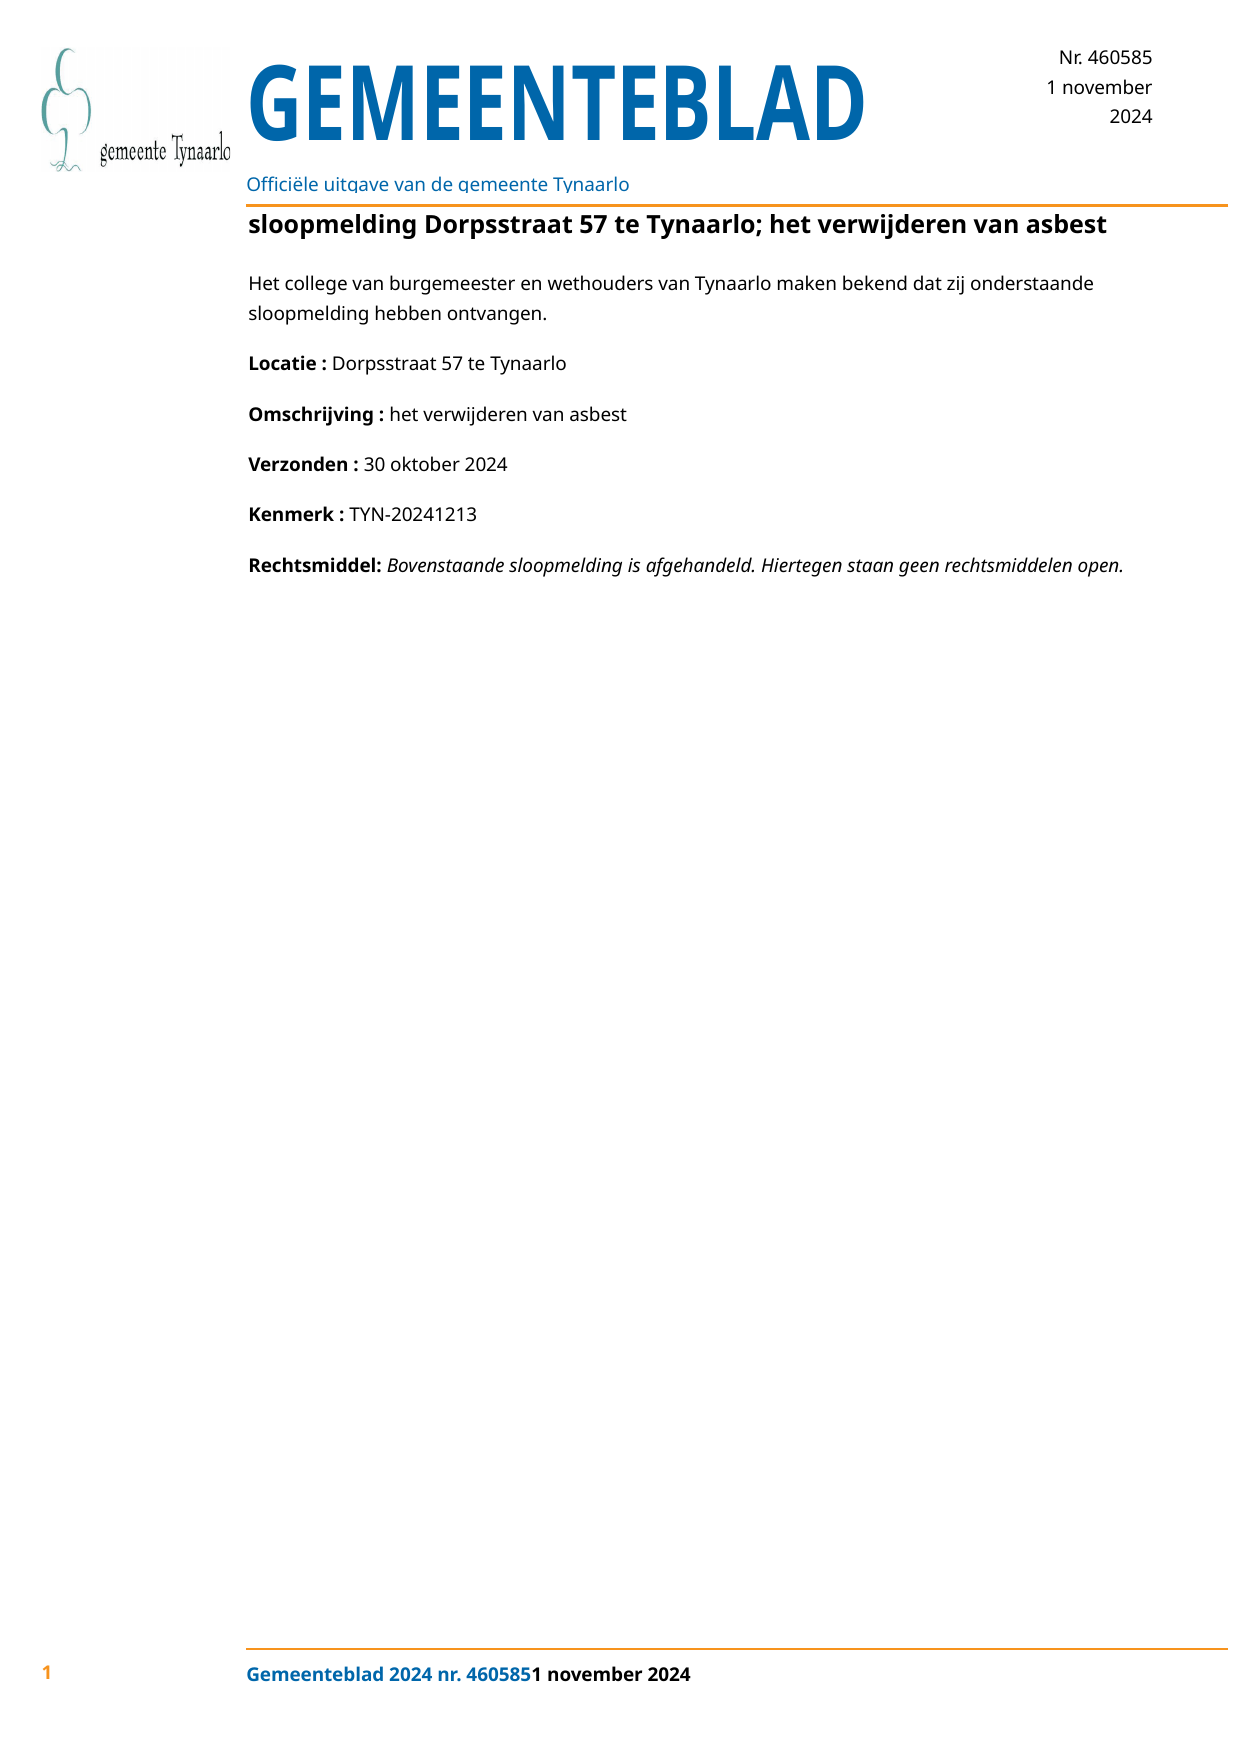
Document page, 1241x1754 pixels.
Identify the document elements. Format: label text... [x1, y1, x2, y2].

text Rechtsmiddel: Bovenstaande sloopmelding is afgehandeld. Hiertegen staan geen rechtsmiddelen open. [248, 552, 1152, 578]
text Kenmerk : TYN-20241213 [248, 502, 1152, 527]
text Verzonden : 30 oktober 2024 [248, 451, 1152, 477]
text sloopmelding Dorpsstraat 57 te Tynaarlo; het verwijderen van asbest [248, 207, 1152, 241]
text Omschrijving : het verwijderen van asbest [248, 401, 1152, 426]
text Locatie : Dorpsstraat 57 te Tynaarlo [248, 350, 1152, 376]
text Het college van burgemeester en wethouders van Tynaarlo maken bekend dat zij onderstaande sloopmelding hebben ontvangen. [248, 270, 1152, 326]
picture [41, 47, 231, 172]
